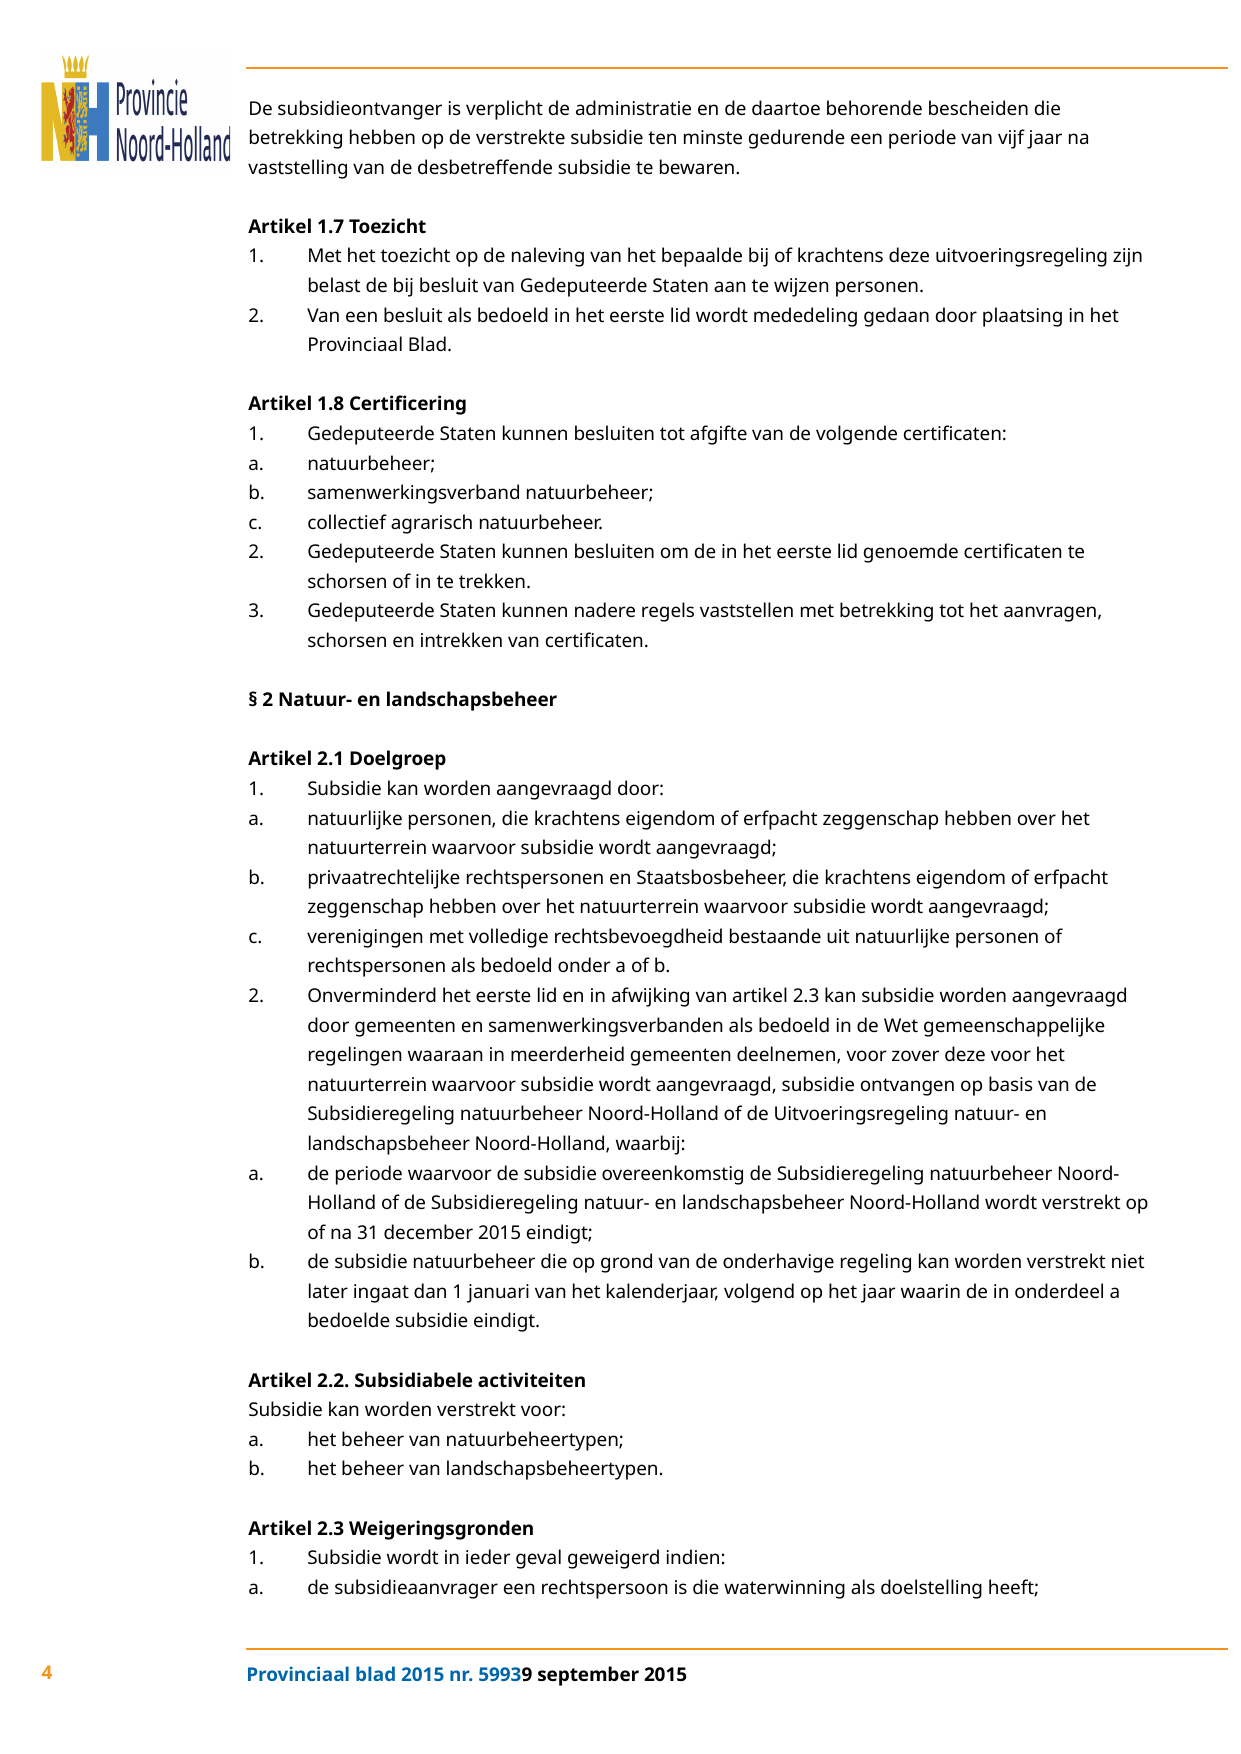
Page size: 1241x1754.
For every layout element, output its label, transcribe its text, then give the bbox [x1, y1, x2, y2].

list Gedeputeerde Staten kunnen besluiten tot afgifte van de volgende certificaten: [248, 420, 1152, 446]
text Artikel 2.2. Subsidiabele activiteiten [248, 1367, 1152, 1393]
list natuurbeheer; [248, 450, 1152, 476]
list privaatrechtelijke rechtspersonen en Staatsbosbeheer, die krachtens eigendom of erfpacht zeggenschap hebben over het natuurterrein waarvoor subsidie wordt aangevraagd; [248, 864, 1152, 919]
picture [41, 47, 231, 172]
text § 2 Natuur- en landschapsbeheer [248, 686, 1152, 712]
list samenwerkingsverband natuurbeheer; [248, 479, 1152, 505]
list de periode waarvoor de subsidie overeenkomstig de Subsidieregeling natuurbeheer Noord-Holland of de Subsidieregeling natuur- en landschapsbeheer Noord-Holland wordt verstrekt op of na 31 december 2015 eindigt; [248, 1160, 1152, 1245]
list Van een besluit als bedoeld in het eerste lid wordt mededeling gedaan door plaatsing in het Provinciaal Blad. [248, 302, 1152, 357]
list Subsidie kan worden aangevraagd door: [248, 775, 1152, 801]
list natuurlijke personen, die krachtens eigendom of erfpacht zeggenschap hebben over het natuurterrein waarvoor subsidie wordt aangevraagd; [248, 805, 1152, 860]
text De subsidieontvanger is verplicht de administratie en de daartoe behorende bescheiden die betrekking hebben op de verstrekte subsidie ten minste gedurende een periode van vijf jaar na vaststelling van de desbetreffende subsidie te bewaren. [248, 95, 1152, 180]
list het beheer van landschapsbeheertypen. [248, 1456, 1152, 1481]
text Artikel 1.8 Certificering [248, 391, 1152, 416]
list Onverminderd het eerste lid en in afwijking van artikel 2.3 kan subsidie worden aangevraagd door gemeenten en samenwerkingsverbanden als bedoeld in de Wet gemeenschappelijke regelingen waaraan in meerderheid gemeenten deelnemen, voor zover deze voor het natuurterrein waarvoor subsidie wordt aangevraagd, subsidie ontvangen op basis van de Subsidieregeling natuurbeheer Noord-Holland of de Uitvoeringsregeling natuur- en landschapsbeheer Noord-Holland, waarbij: [248, 982, 1152, 1156]
list Met het toezicht op de naleving van het bepaalde bij of krachtens deze uitvoeringsregeling zijn belast de bij besluit van Gedeputeerde Staten aan te wijzen personen. [248, 243, 1152, 298]
text Artikel 2.1 Doelgroep [248, 746, 1152, 771]
text Artikel 1.7 Toezicht [248, 213, 1152, 239]
list Gedeputeerde Staten kunnen nadere regels vaststellen met betrekking tot het aanvragen, schorsen en intrekken van certificaten. [248, 598, 1152, 653]
list de subsidieaanvrager een rechtspersoon is die waterwinning als doelstelling heeft; [248, 1574, 1152, 1600]
list collectief agrarisch natuurbeheer. [248, 509, 1152, 535]
list Gedeputeerde Staten kunnen besluiten om de in het eerste lid genoemde certificaten te schorsen of in te trekken. [248, 538, 1152, 594]
list de subsidie natuurbeheer die op grond van de onderhavige regeling kan worden verstrekt niet later ingaat dan 1 januari van het kalenderjaar, volgend op het jaar waarin de in onderdeel a bedoelde subsidie eindigt. [248, 1248, 1152, 1333]
list het beheer van natuurbeheertypen; [248, 1426, 1152, 1452]
list Subsidie wordt in ieder geval geweigerd indien: [248, 1544, 1152, 1570]
text Subsidie kan worden verstrekt voor: [248, 1396, 1152, 1422]
list verenigingen met volledige rechtsbevoegdheid bestaande uit natuurlijke personen of rechtspersonen als bedoeld onder a of b. [248, 923, 1152, 978]
text Artikel 2.3 Weigeringsgronden [248, 1515, 1152, 1541]
